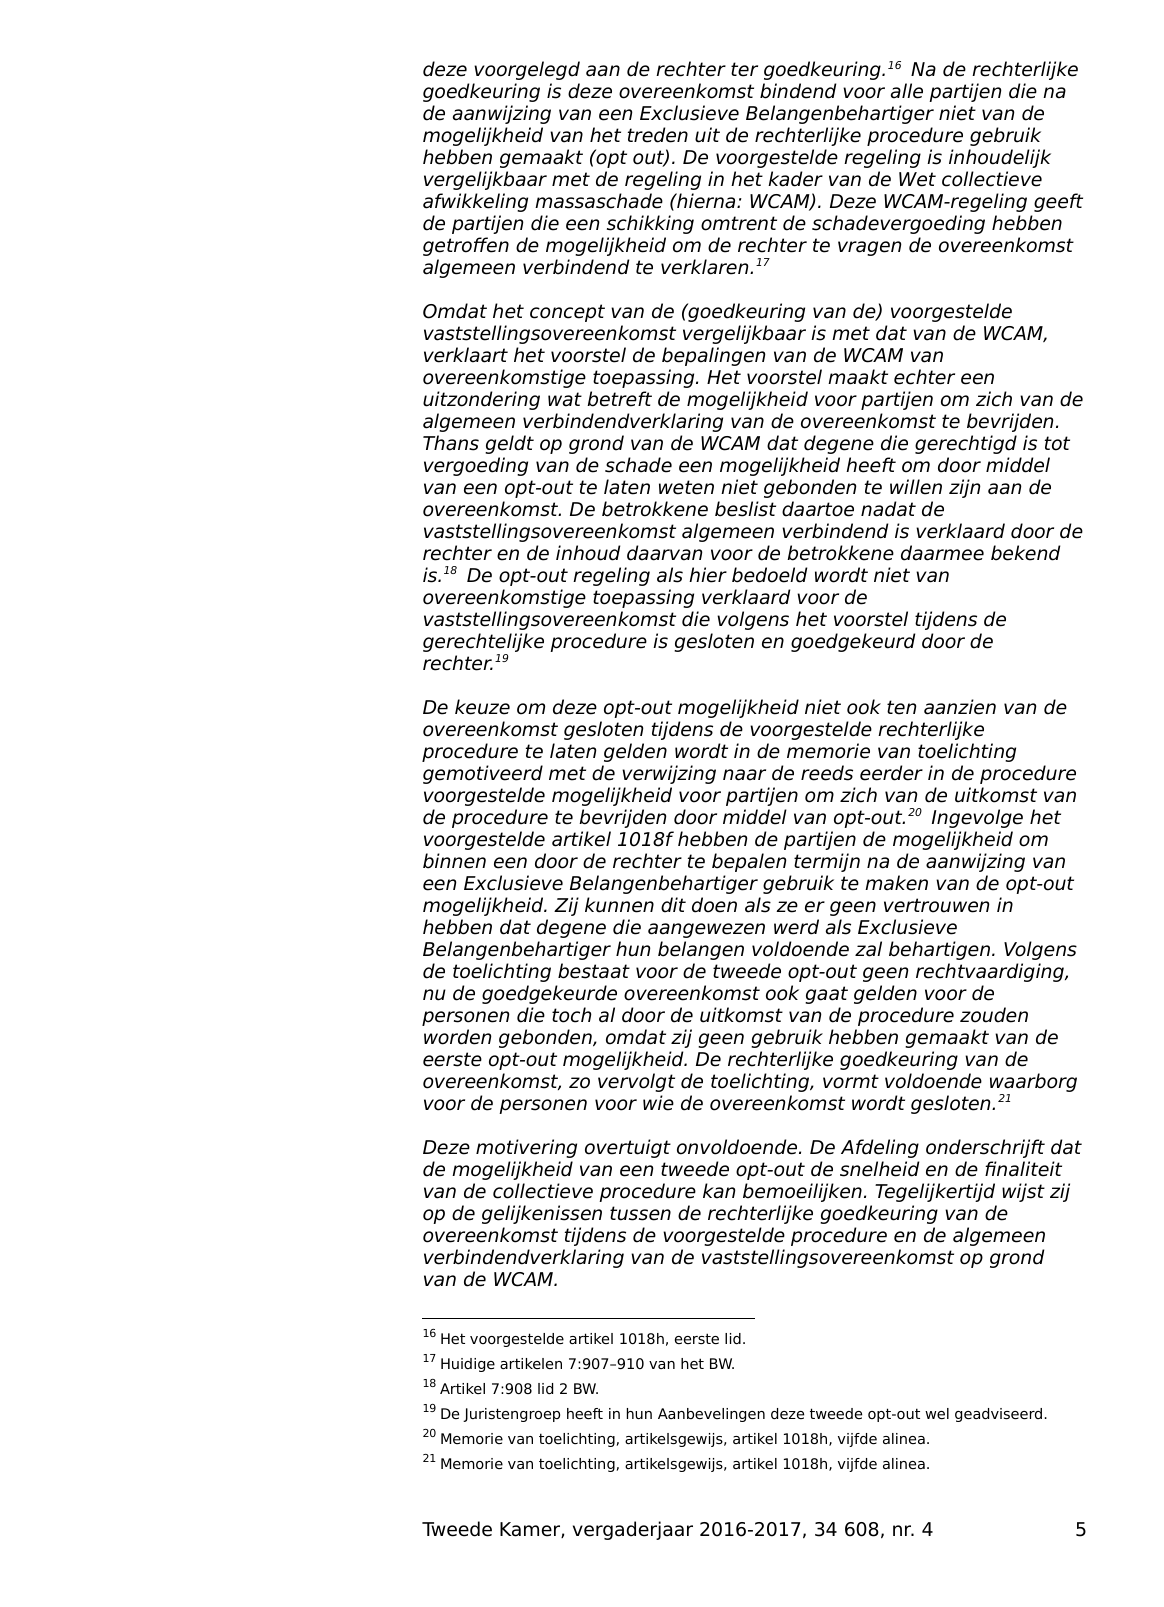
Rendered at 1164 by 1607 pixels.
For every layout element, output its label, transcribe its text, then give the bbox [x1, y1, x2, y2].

text Huidige artikelen 7:907–910 van het BW. [422, 1352, 1087, 1374]
text Memorie van toelichting, artikelsgewijs, artikel 1018h, vijfde alinea. [422, 1427, 1087, 1449]
text Het voorgestelde artikel 1018h, eerste lid. [422, 1327, 1087, 1349]
text De Juristengroep heeft in hun Aanbevelingen deze tweede opt-out wel geadviseerd. [422, 1402, 1087, 1424]
text Omdat het concept van de (goedkeuring van de) voorgestelde vaststellingsovereenkomst vergelijkbaar is met dat van de WCAM, verklaart het voorstel de bepalingen van de WCAM van overeenkomstige toepassing. Het voorstel maakt echter een uitzondering wat betreft de mogelijkheid voor partijen om zich van de algemeen verbindendverklaring van de overeenkomst te bevrijden. Thans geldt op grond van de WCAM dat degene die gerechtigd is tot vergoeding van de schade een mogelijkheid heeft om door middel van een opt-out te laten weten niet gebonden te willen zijn aan de overeenkomst. De betrokkene beslist daartoe nadat de vaststellingsovereenkomst algemeen verbindend is verklaard door de rechter en de inhoud daarvan voor de betrokkene daarmee bekend is. De opt-out regeling als hier bedoeld wordt niet van overeenkomstige toepassing verklaard voor de vaststellingsovereenkomst die volgens het voorstel tijdens de gerechtelijke procedure is gesloten en goedgekeurd door de rechter. [422, 301, 1087, 675]
text deze voorgelegd aan de rechter ter goedkeuring. Na de rechterlijke goedkeuring is deze overeenkomst bindend voor alle partijen die na de aanwijzing van een Exclusieve Belangenbehartiger niet van de mogelijkheid van het treden uit de rechterlijke procedure gebruik hebben gemaakt (opt out). De voorgestelde regeling is inhoudelijk vergelijkbaar met de regeling in het kader van de Wet collectieve afwikkeling massaschade (hierna: WCAM). Deze WCAM-regeling geeft de partijen die een schikking omtrent de schadevergoeding hebben getroffen de mogelijkheid om de rechter te vragen de overeenkomst algemeen verbindend te verklaren. [422, 59, 1087, 279]
text De keuze om deze opt-out mogelijkheid niet ook ten aanzien van de overeenkomst gesloten tijdens de voorgestelde rechterlijke procedure te laten gelden wordt in de memorie van toelichting gemotiveerd met de verwijzing naar de reeds eerder in de procedure voorgestelde mogelijkheid voor partijen om zich van de uitkomst van de procedure te bevrijden door middel van opt-out. Ingevolge het voorgestelde artikel 1018f hebben de partijen de mogelijkheid om binnen een door de rechter te bepalen termijn na de aanwijzing van een Exclusieve Belangenbehartiger gebruik te maken van de opt-out mogelijkheid. Zij kunnen dit doen als ze er geen vertrouwen in hebben dat degene die aangewezen werd als Exclusieve Belangenbehartiger hun belangen voldoende zal behartigen. Volgens de toelichting bestaat voor de tweede opt-out geen rechtvaardiging, nu de goedgekeurde overeenkomst ook gaat gelden voor de personen die toch al door de uitkomst van de procedure zouden worden gebonden, omdat zij geen gebruik hebben gemaakt van de eerste opt-out mogelijkheid. De rechterlijke goedkeuring van de overeenkomst, zo vervolgt de toelichting, vormt voldoende waarborg voor de personen voor wie de overeenkomst wordt gesloten. [422, 697, 1087, 1114]
text Artikel 7:908 lid 2 BW. [422, 1377, 1087, 1399]
text Deze motivering overtuigt onvoldoende. De Afdeling onderschrijft dat de mogelijkheid van een tweede opt-out de snelheid en de finaliteit van de collectieve procedure kan bemoeilijken. Tegelijkertijd wijst zij op de gelijkenissen tussen de rechterlijke goedkeuring van de overeenkomst tijdens de voorgestelde procedure en de algemeen verbindendverklaring van de vaststellingsovereenkomst op grond van de WCAM. [422, 1137, 1087, 1291]
text Memorie van toelichting, artikelsgewijs, artikel 1018h, vijfde alinea. [422, 1452, 1087, 1474]
